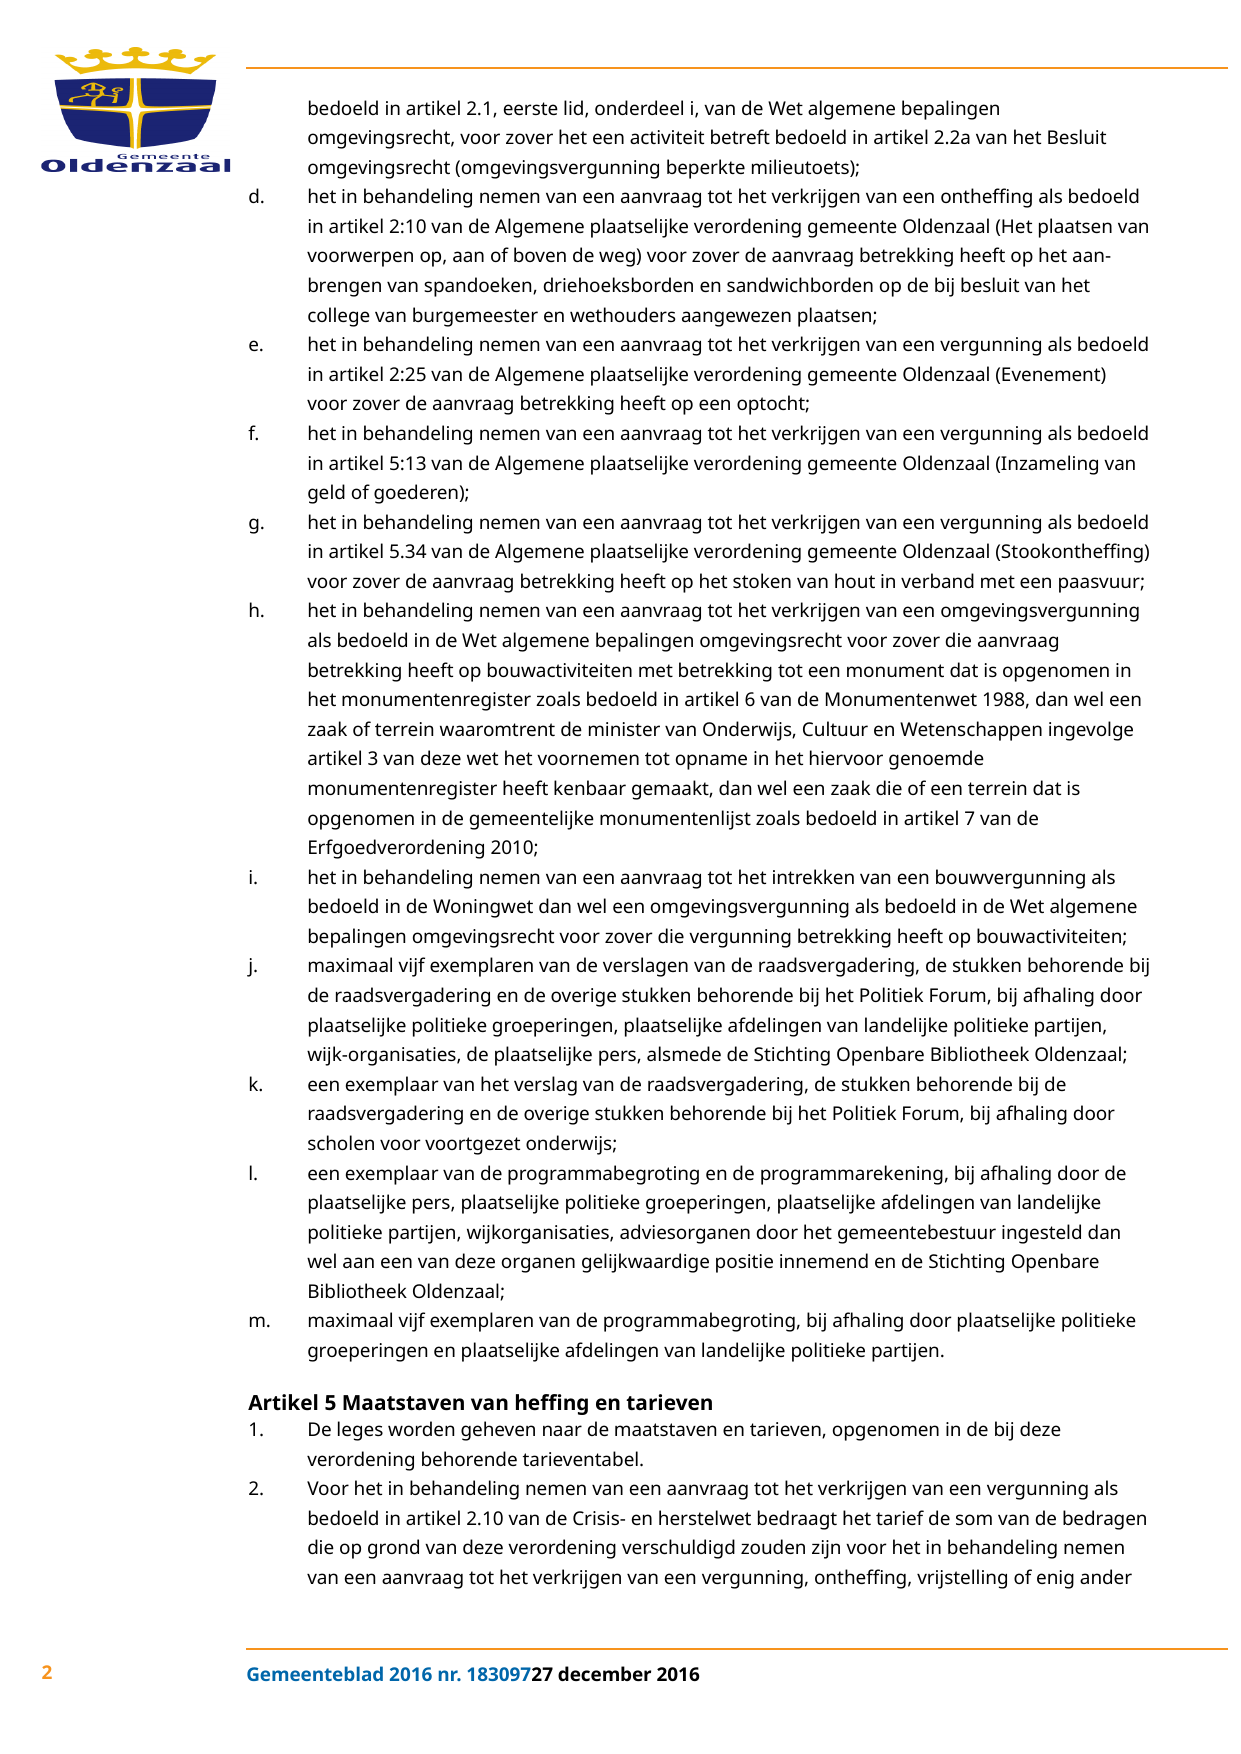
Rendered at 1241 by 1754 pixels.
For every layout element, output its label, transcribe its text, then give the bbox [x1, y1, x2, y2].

list het in behandeling nemen van een aanvraag tot het verkrijgen van een ontheffing als bedoeld in artikel 2:10 van de Algemene plaatselijke verordening gemeente Oldenzaal (Het plaatsen van voorwerpen op, aan of boven de weg) voor zover de aanvraag betrekking heeft op het aan-brengen van spandoeken, driehoeksborden en sandwichborden op de bij besluit van het college van burgemeester en wethouders aangewezen plaatsen; [248, 183, 1152, 328]
list het in behandeling nemen van een aanvraag tot het verkrijgen van een omgevingsvergunning als bedoeld in de Wet algemene bepalingen omgevingsrecht voor zover die aanvraag betrekking heeft op bouwactiviteiten met betrekking tot een monument dat is opgenomen in het monumentenregister zoals bedoeld in artikel 6 van de Monumentenwet 1988, dan wel een zaak of terrein waaromtrent de minister van Onderwijs, Cultuur en Wetenschappen ingevolge artikel 3 van deze wet het voornemen tot opname in het hiervoor genoemde monumentenregister heeft kenbaar gemaakt, dan wel een zaak die of een terrein dat is opgenomen in de gemeentelijke monumentenlijst zoals bedoeld in artikel 7 van de Erfgoedverordening 2010; [248, 598, 1152, 860]
list Voor het in behandeling nemen van een aanvraag tot het verkrijgen van een vergunning als bedoeld in artikel 2.10 van de Crisis- en herstelwet bedraagt het tarief de som van de bedragen die op grond van deze verordening verschuldigd zouden zijn voor het in behandeling nemen van een aanvraag tot het verkrijgen van een vergunning, ontheffing, vrijstelling of enig ander [248, 1475, 1152, 1590]
list maximaal vijf exemplaren van de verslagen van de raadsvergadering, de stukken behorende bij de raadsvergadering en de overige stukken behorende bij het Politiek Forum, bij afhaling door plaatselijke politieke groeperingen, plaatselijke afdelingen van landelijke politieke partijen, wijk-organisaties, de plaatselijke pers, alsmede de Stichting Openbare Bibliotheek Oldenzaal; [248, 953, 1152, 1067]
list maximaal vijf exemplaren van de programmabegroting, bij afhaling door plaatselijke politieke groeperingen en plaatselijke afdelingen van landelijke politieke partijen. [248, 1308, 1152, 1363]
list het in behandeling nemen van een aanvraag tot het intrekken van een bouwvergunning als bedoeld in de Woningwet dan wel een omgevingsvergunning als bedoeld in de Wet algemene bepalingen omgevingsrecht voor zover die vergunning betrekking heeft op bouwactiviteiten; [248, 864, 1152, 949]
picture [41, 47, 231, 172]
list het in behandeling nemen van een aanvraag tot het verkrijgen van een vergunning als bedoeld in artikel 5.34 van de Algemene plaatselijke verordening gemeente Oldenzaal (Stookontheffing) voor zover de aanvraag betrekking heeft op het stoken van hout in verband met een paasvuur; [248, 509, 1152, 594]
list bedoeld in artikel 2.1, eerste lid, onderdeel i, van de Wet algemene bepalingen omgevingsrecht, voor zover het een activiteit betreft bedoeld in artikel 2.2a van het Besluit omgevingsrecht (omgevingsvergunning beperkte milieutoets); [248, 95, 1152, 180]
list een exemplaar van het verslag van de raadsvergadering, de stukken behorende bij de raadsvergadering en de overige stukken behorende bij het Politiek Forum, bij afhaling door scholen voor voortgezet onderwijs; [248, 1071, 1152, 1156]
list een exemplaar van de programmabegroting en de programmarekening, bij afhaling door de plaatselijke pers, plaatselijke politieke groeperingen, plaatselijke afdelingen van landelijke politieke partijen, wijkorganisaties, adviesorganen door het gemeentebestuur ingesteld dan wel aan een van deze organen gelijkwaardige positie innemend en de Stichting Openbare Bibliotheek Oldenzaal; [248, 1160, 1152, 1304]
list het in behandeling nemen van een aanvraag tot het verkrijgen van een vergunning als bedoeld in artikel 2:25 van de Algemene plaatselijke verordening gemeente Oldenzaal (Evenement) voor zover de aanvraag betrekking heeft op een optocht; [248, 331, 1152, 416]
list De leges worden geheven naar de maatstaven en tarieven, opgenomen in de bij deze verordening behorende tarieventabel. [248, 1416, 1152, 1471]
text Artikel 5 Maatstaven van heffing en tarieven [248, 1388, 1152, 1416]
list het in behandeling nemen van een aanvraag tot het verkrijgen van een vergunning als bedoeld in artikel 5:13 van de Algemene plaatselijke verordening gemeente Oldenzaal (Inzameling van geld of goederen); [248, 420, 1152, 505]
